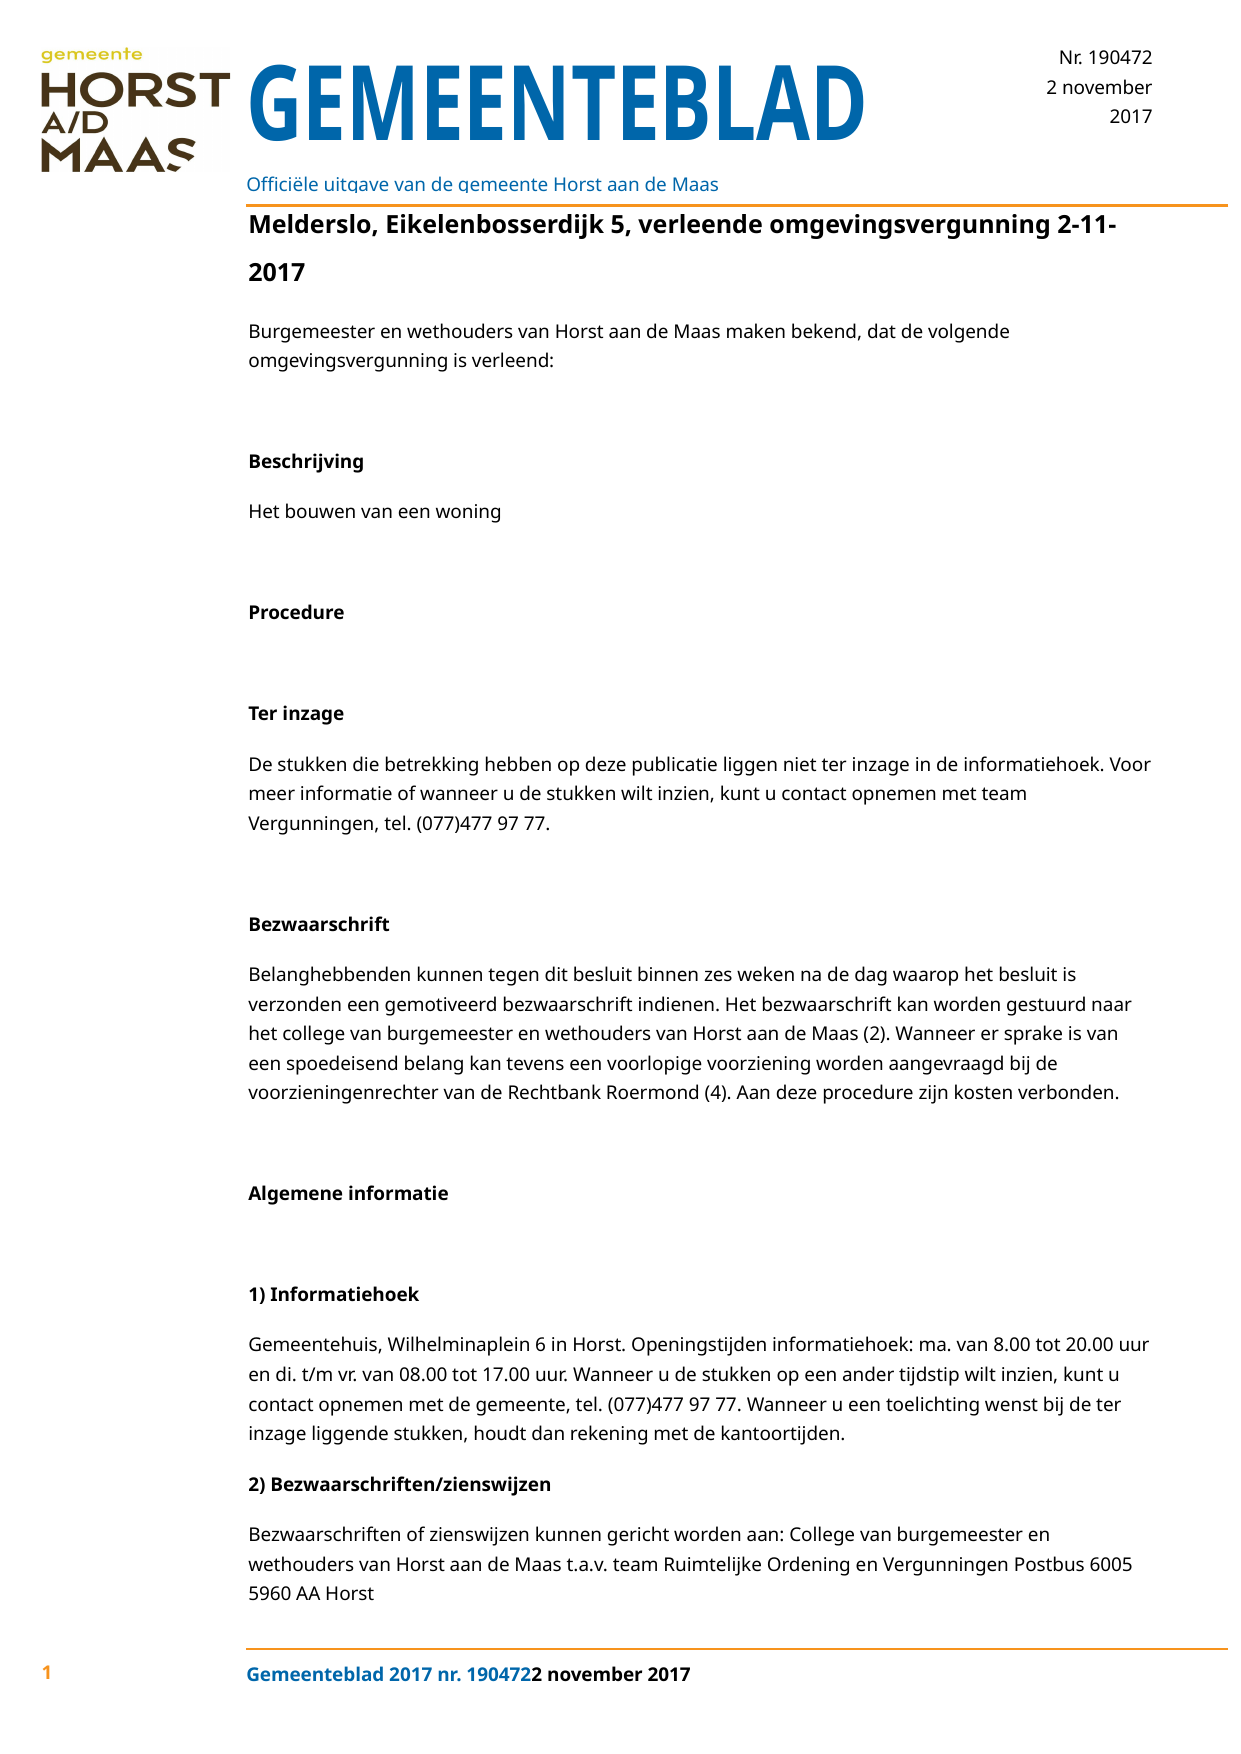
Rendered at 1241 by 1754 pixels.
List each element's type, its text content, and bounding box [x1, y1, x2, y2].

text Bezwaarschriften of zienswijzen kunnen gericht worden aan: College van burgemeester en wethouders van Horst aan de Maas t.a.v. team Ruimtelijke Ordening en Vergunningen Postbus 6005 5960 AA Horst [248, 1521, 1152, 1606]
picture [41, 47, 231, 172]
text Burgemeester en wethouders van Horst aan de Maas maken bekend, dat de volgende omgevingsvergunning is verleend: [248, 318, 1152, 373]
text 2) Bezwaarschriften/zienswijzen [248, 1471, 1152, 1497]
text Belanghebbenden kunnen tegen dit besluit binnen zes weken na de dag waarop het besluit is verzonden een gemotiveerd bezwaarschrift indienen. Het bezwaarschrift kan worden gestuurd naar het college van burgemeester en wethouders van Horst aan de Maas (2). Wanneer er sprake is van een spoedeisend belang kan tevens een voorlopige voorziening worden aangevraagd bij de voorzieningenrechter van de Rechtbank Roermond (4). Aan deze procedure zijn kosten verbonden. [248, 961, 1152, 1105]
text Melderslo, Eikelenbosserdijk 5, verleende omgevingsvergunning 2-11-2017 [248, 207, 1152, 288]
text Ter inzage [248, 700, 1152, 726]
text Beschrijving [248, 448, 1152, 474]
text Procedure [248, 599, 1152, 625]
text Gemeentehuis, Wilhelminaplein 6 in Horst. Openingstijden informatiehoek: ma. van 8.00 tot 20.00 uur en di. t/m vr. van 08.00 tot 17.00 uur. Wanneer u de stukken op een ander tijdstip wilt inzien, kunt u contact opnemen met de gemeente, tel. (077)477 97 77. Wanneer u een toelichting wenst bij de ter inzage liggende stukken, houdt dan rekening met de kantoortijden. [248, 1332, 1152, 1446]
text 1) Informatiehoek [248, 1281, 1152, 1307]
text De stukken die betrekking hebben op deze publicatie liggen niet ter inzage in de informatiehoek. Voor meer informatie of wanneer u de stukken wilt inzien, kunt u contact opnemen met team Vergunningen, tel. (077)477 97 77. [248, 751, 1152, 836]
text Het bouwen van een woning [248, 499, 1152, 524]
text Algemene informatie [248, 1180, 1152, 1206]
text Bezwaarschrift [248, 911, 1152, 937]
